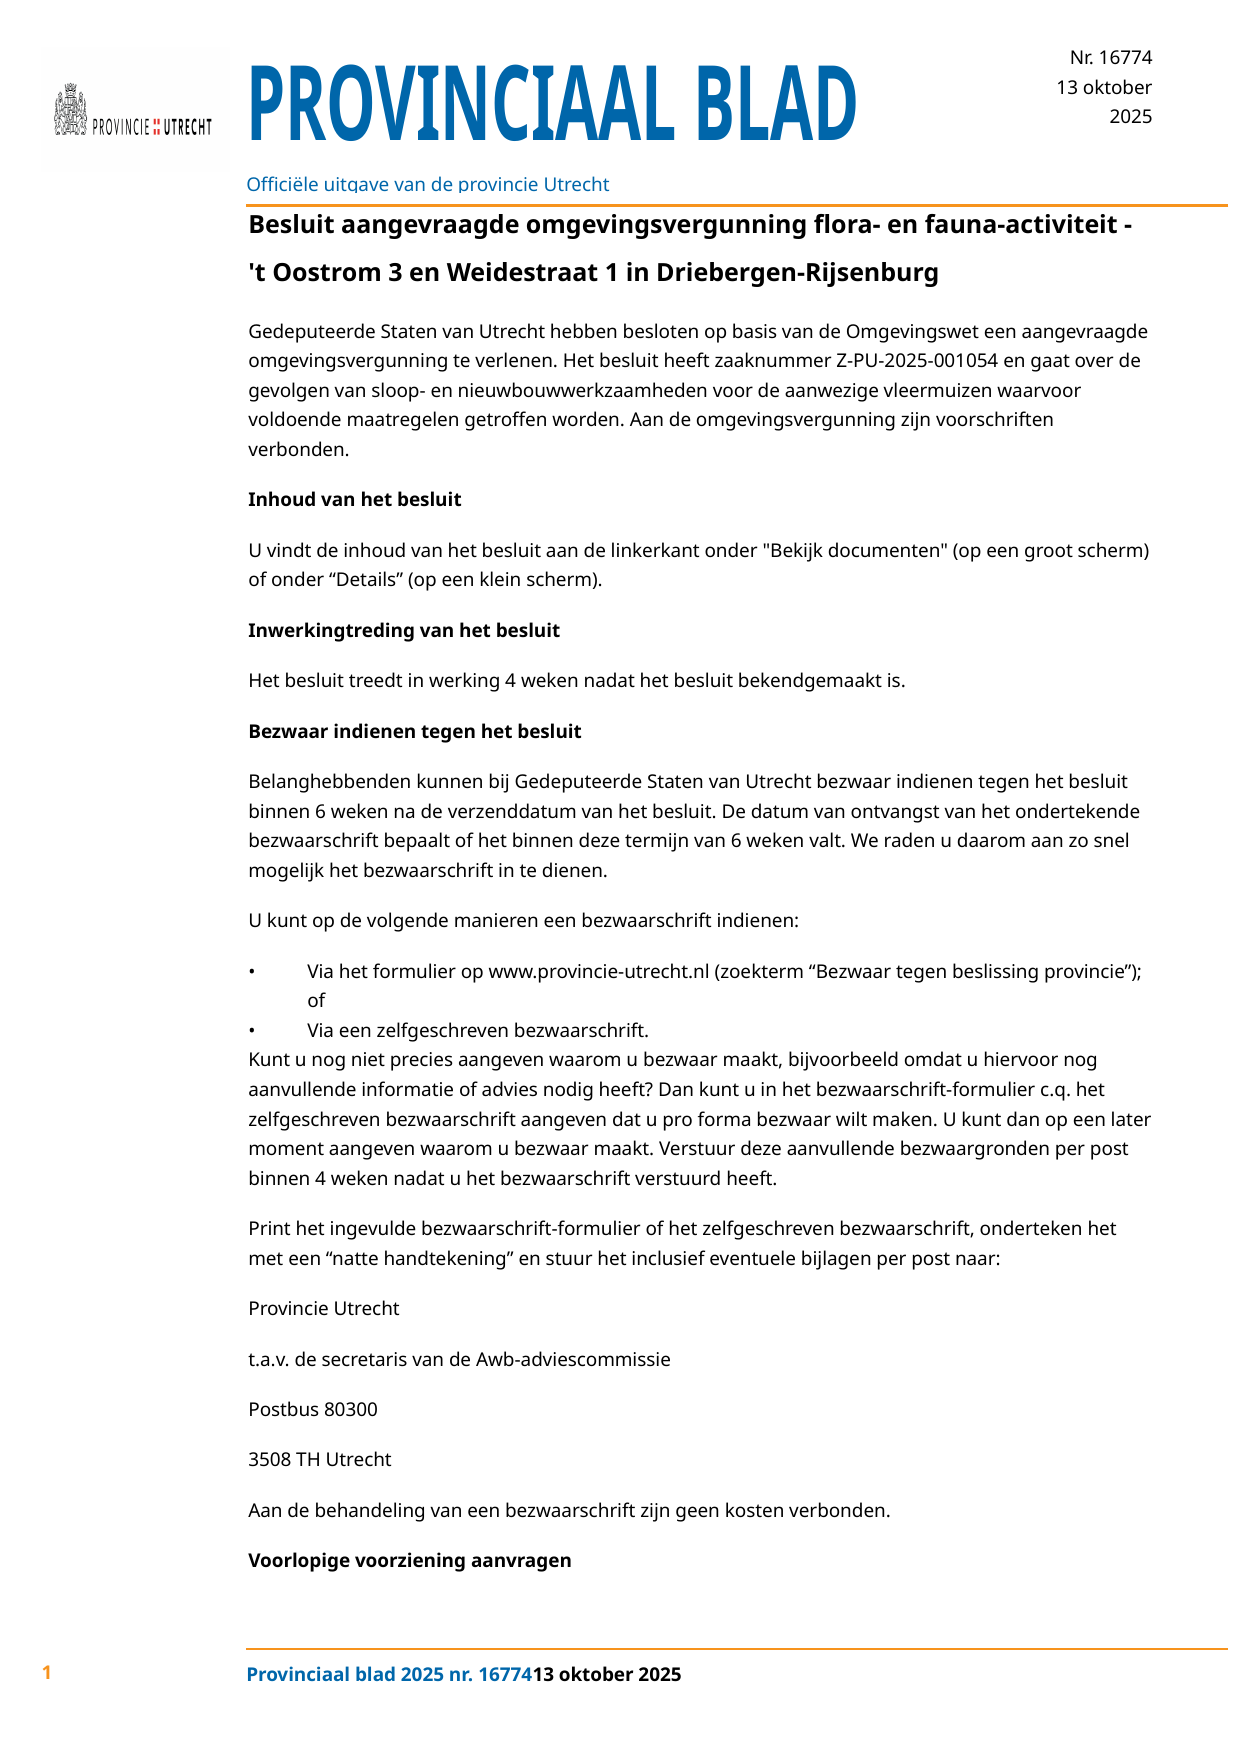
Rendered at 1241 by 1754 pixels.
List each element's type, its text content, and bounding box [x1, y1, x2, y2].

text Inwerkingtreding van het besluit [248, 617, 1152, 643]
text Inhoud van het besluit [248, 487, 1152, 512]
list Via een zelfgeschreven bezwaarschrift. [248, 1017, 1152, 1043]
text Voorlopige voorziening aanvragen [248, 1547, 1152, 1573]
text U kunt op de volgende manieren een bezwaarschrift indienen: [248, 907, 1152, 933]
text Belanghebbenden kunnen bij Gedeputeerde Staten van Utrecht bezwaar indienen tegen het besluit binnen 6 weken na de verzenddatum van het besluit. De datum van ontvangst van het ondertekende bezwaarschrift bepaalt of het binnen deze termijn van 6 weken valt. We raden u daarom aan zo snel mogelijk het bezwaarschrift in te dienen. [248, 768, 1152, 883]
text Aan de behandeling van een bezwaarschrift zijn geen kosten verbonden. [248, 1497, 1152, 1523]
text Besluit aangevraagde omgevingsvergunning flora- en fauna-activiteit - 't Oostrom 3 en Weidestraat 1 in Driebergen-Rijsenburg [248, 207, 1152, 288]
text t.a.v. de secretaris van de Awb-adviescommissie [248, 1346, 1152, 1372]
text U vindt de inhoud van het besluit aan de linkerkant onder "Bekijk documenten" (op een groot scherm) of onder “Details” (op een klein scherm). [248, 537, 1152, 592]
picture [41, 47, 231, 172]
text Het besluit treedt in werking 4 weken nadat het besluit bekendgemaakt is. [248, 667, 1152, 693]
text Kunt u nog niet precies aangeven waarom u bezwaar maakt, bijvoorbeeld omdat u hiervoor nog aanvullende informatie of advies nodig heeft? Dan kunt u in het bezwaarschrift-formulier c.q. het zelfgeschreven bezwaarschrift aangeven dat u pro forma bezwaar wilt maken. U kunt dan op een later moment aangeven waarom u bezwaar maakt. Verstuur deze aanvullende bezwaargronden per post binnen 4 weken nadat u het bezwaarschrift verstuurd heeft. [248, 1047, 1152, 1191]
text Postbus 80300 [248, 1396, 1152, 1422]
text Provincie Utrecht [248, 1295, 1152, 1321]
text Bezwaar indienen tegen het besluit [248, 718, 1152, 744]
text Gedeputeerde Staten van Utrecht hebben besloten op basis van de Omgevingswet een aangevraagde omgevingsvergunning te verlenen. Het besluit heeft zaaknummer Z-PU-2025-001054 en gaat over de gevolgen van sloop- en nieuwbouwwerkzaamheden voor de aanwezige vleermuizen waarvoor voldoende maatregelen getroffen worden. Aan de omgevingsvergunning zijn voorschriften verbonden. [248, 318, 1152, 462]
text 3508 TH Utrecht [248, 1447, 1152, 1472]
text Print het ingevulde bezwaarschrift-formulier of het zelfgeschreven bezwaarschrift, onderteken het met een “natte handtekening” en stuur het inclusief eventuele bijlagen per post naar: [248, 1215, 1152, 1271]
list Via het formulier op www.provincie-utrecht.nl (zoekterm “Bezwaar tegen beslissing provincie”); of [248, 958, 1152, 1013]
